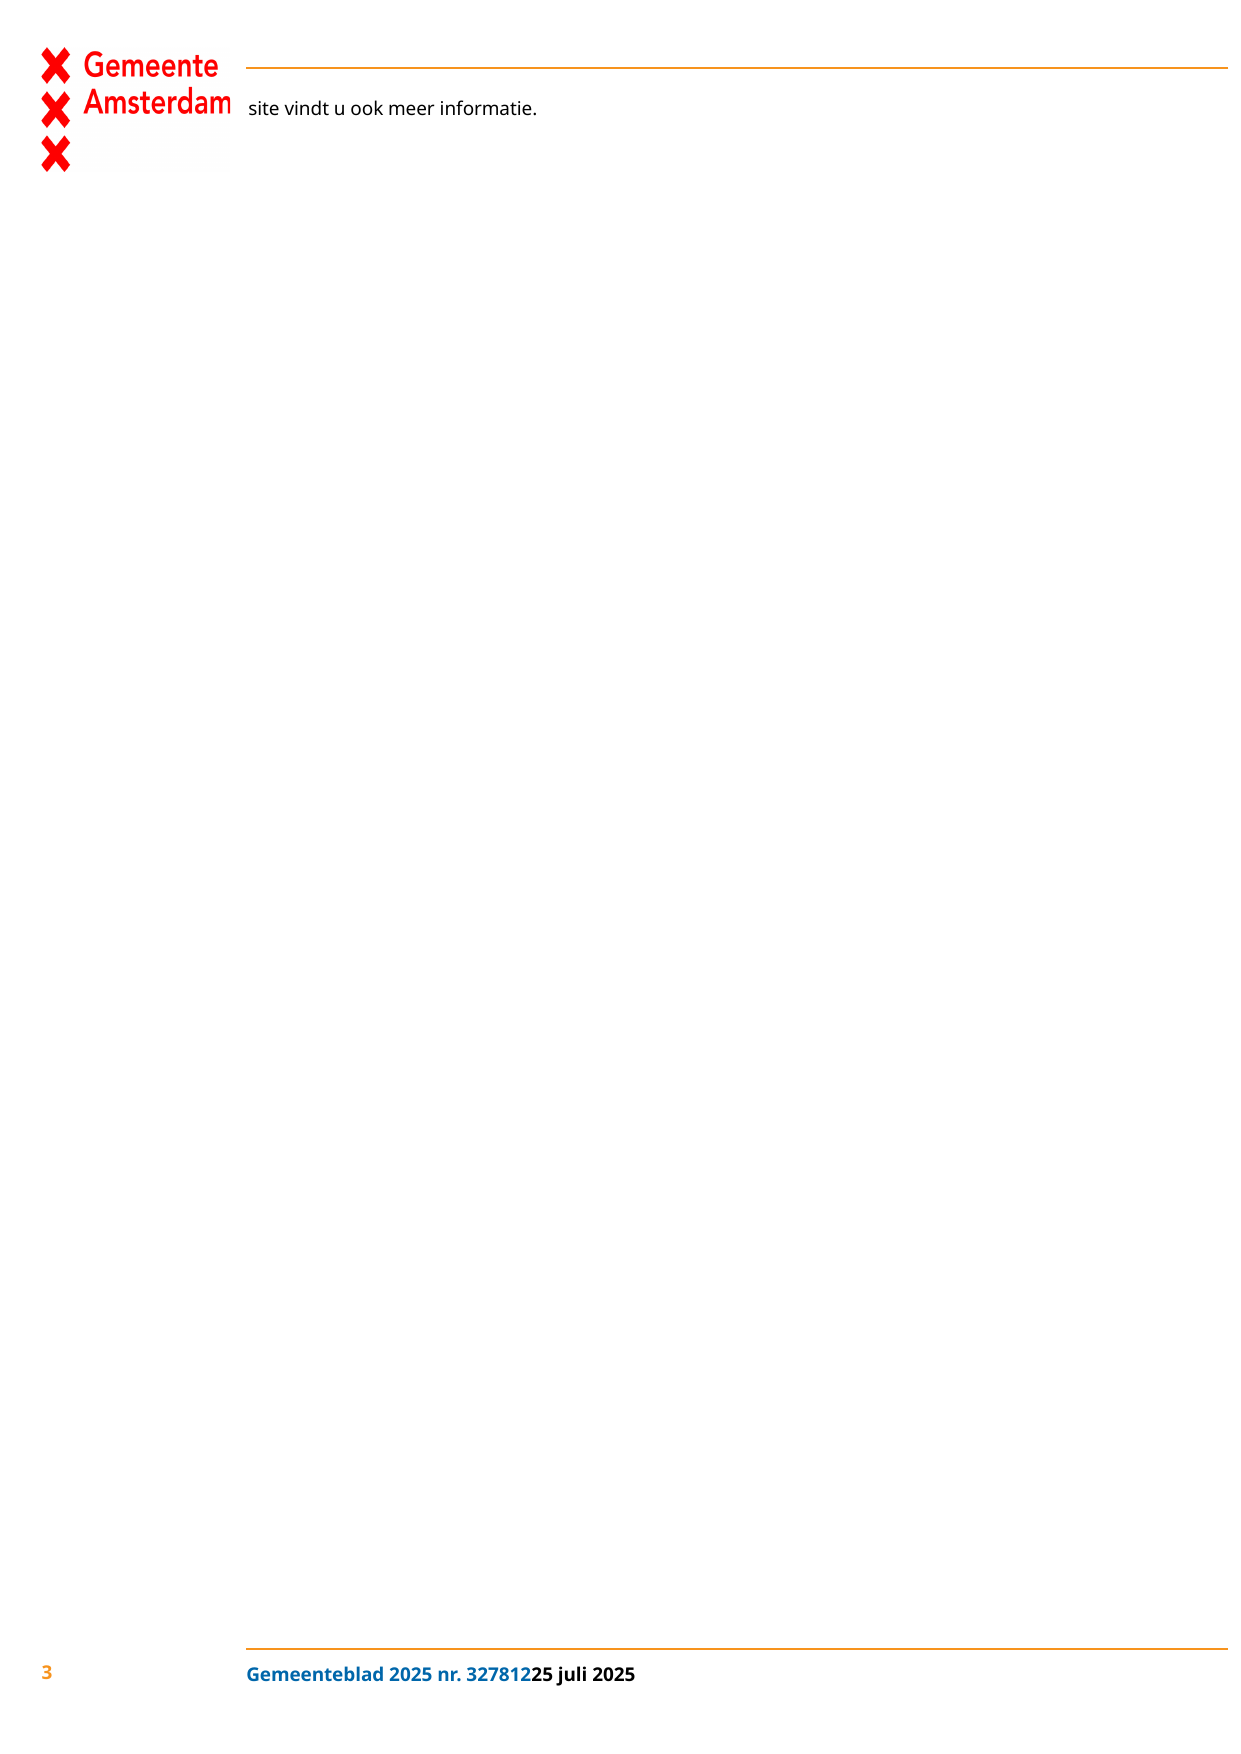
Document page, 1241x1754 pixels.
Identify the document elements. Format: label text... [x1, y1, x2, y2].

picture [41, 47, 231, 172]
text site vindt u ook meer informatie. [248, 95, 1152, 121]
